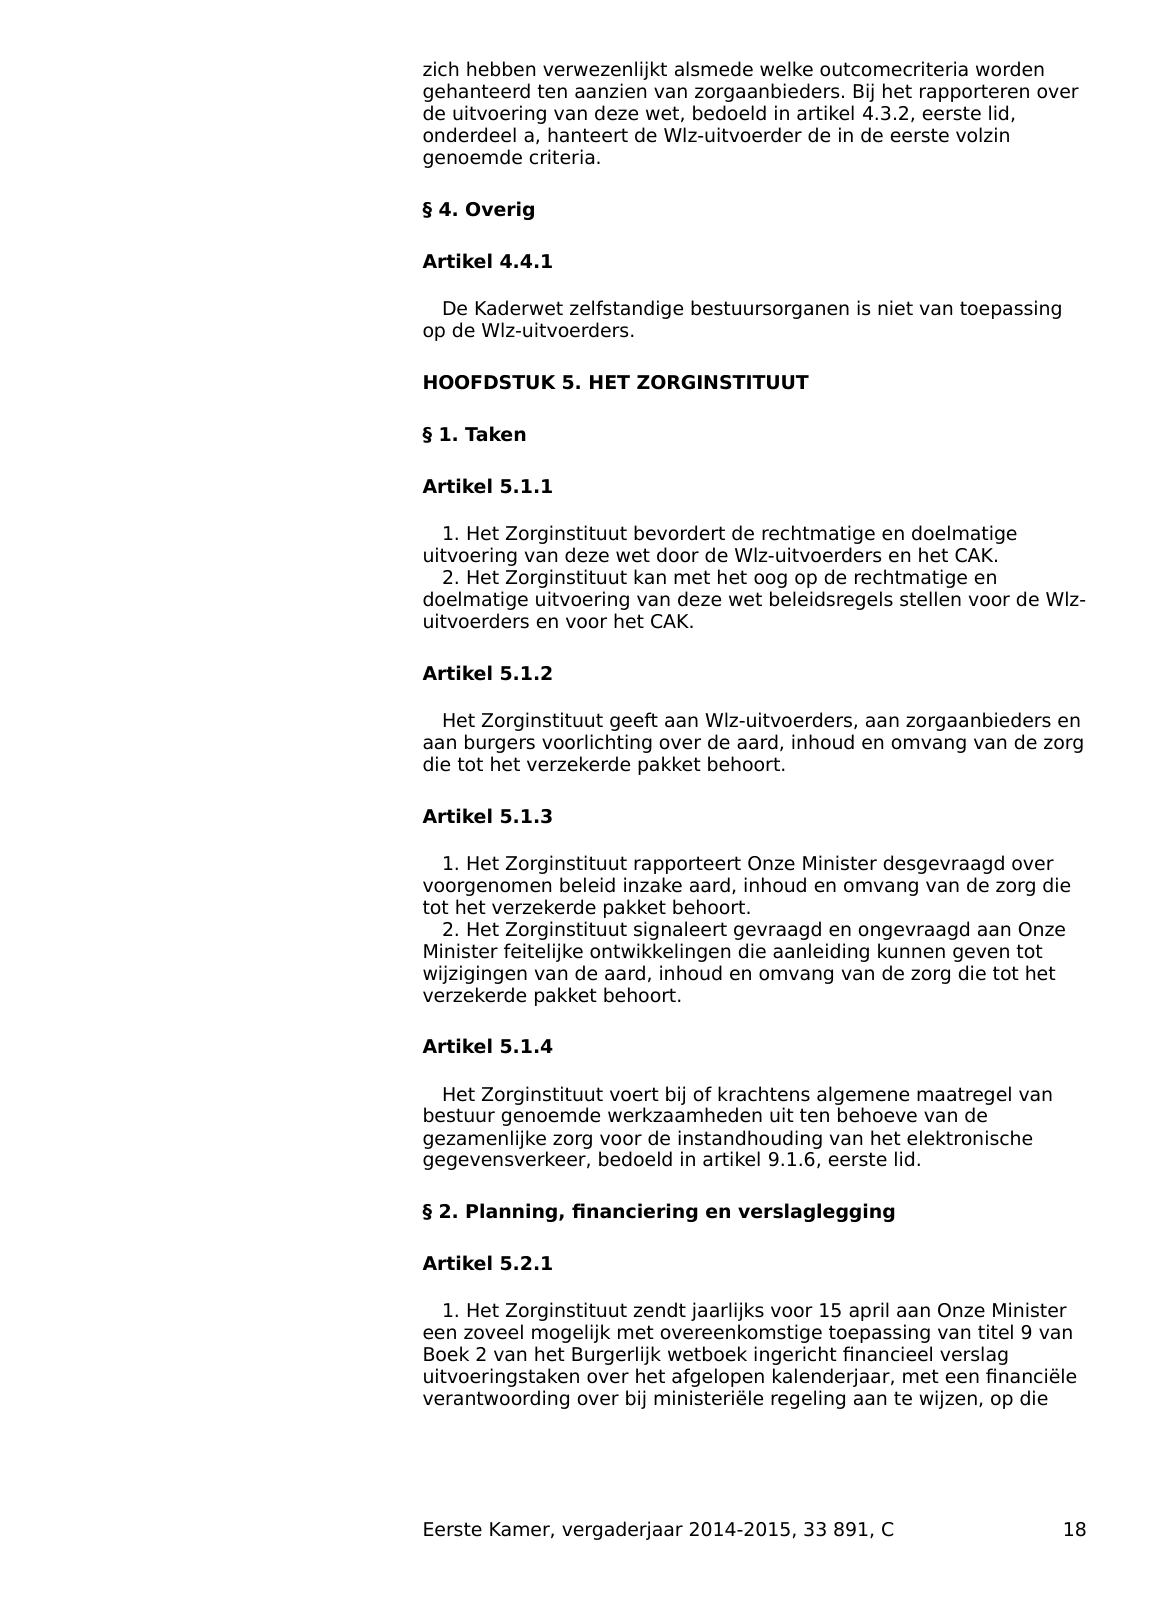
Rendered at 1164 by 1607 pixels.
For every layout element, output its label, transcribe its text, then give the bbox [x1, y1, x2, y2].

subtitle § 2. Planning, financiering en verslaglegging [422, 1201, 1087, 1223]
text 2. Het Zorginstituut kan met het oog op de rechtmatige en doelmatige uitvoering van deze wet beleidsregels stellen voor de Wlz-uitvoerders en voor het CAK. [422, 567, 1087, 633]
subtitle Artikel 5.1.2 [422, 663, 1087, 685]
text 2. Het Zorginstituut signaleert gevraagd en ongevraagd aan Onze Minister feitelijke ontwikkelingen die aanleiding kunnen geven tot wijzigingen van de aard, inhoud en omvang van de zorg die tot het verzekerde pakket behoort. [422, 918, 1087, 1006]
subtitle Artikel 5.1.4 [422, 1036, 1087, 1058]
text zich hebben verwezenlijkt alsmede welke outcomecriteria worden gehanteerd ten aanzien van zorgaanbieders. Bij het rapporteren over de uitvoering van deze wet, bedoeld in artikel 4.3.2, eerste lid, onderdeel a, hanteert de Wlz-uitvoerder de in de eerste volzin genoemde criteria. [422, 59, 1087, 169]
text 1. Het Zorginstituut zendt jaarlijks voor 15 april aan Onze Minister een zoveel mogelijk met overeenkomstige toepassing van titel 9 van Boek 2 van het Burgerlijk wetboek ingericht financieel verslag uitvoeringstaken over het afgelopen kalenderjaar, met een financiële verantwoording over bij ministeriële regeling aan te wijzen, op die [422, 1300, 1087, 1410]
subtitle § 1. Taken [422, 424, 1087, 446]
text 1. Het Zorginstituut bevordert de rechtmatige en doelmatige uitvoering van deze wet door de Wlz-uitvoerders en het CAK. [422, 523, 1087, 567]
subtitle Artikel 5.2.1 [422, 1253, 1087, 1275]
text De Kaderwet zelfstandige bestuursorganen is niet van toepassing op de Wlz-uitvoerders. [422, 298, 1087, 342]
text 1. Het Zorginstituut rapporteert Onze Minister desgevraagd over voorgenomen beleid inzake aard, inhoud en omvang van de zorg die tot het verzekerde pakket behoort. [422, 853, 1087, 918]
subtitle Artikel 5.1.1 [422, 476, 1087, 498]
text Het Zorginstituut geeft aan Wlz-uitvoerders, aan zorgaanbieders en aan burgers voorlichting over de aard, inhoud en omvang van de zorg die tot het verzekerde pakket behoort. [422, 710, 1087, 776]
subtitle § 4. Overig [422, 199, 1087, 221]
subtitle Artikel 4.4.1 [422, 251, 1087, 273]
subtitle HOOFDSTUK 5. HET ZORGINSTITUUT [422, 372, 1087, 394]
subtitle Artikel 5.1.3 [422, 806, 1087, 828]
text Het Zorginstituut voert bij of krachtens algemene maatregel van bestuur genoemde werkzaamheden uit ten behoeve van de gezamenlijke zorg voor de instandhouding van het elektronische gegevensverkeer, bedoeld in artikel 9.1.6, eerste lid. [422, 1083, 1087, 1171]
